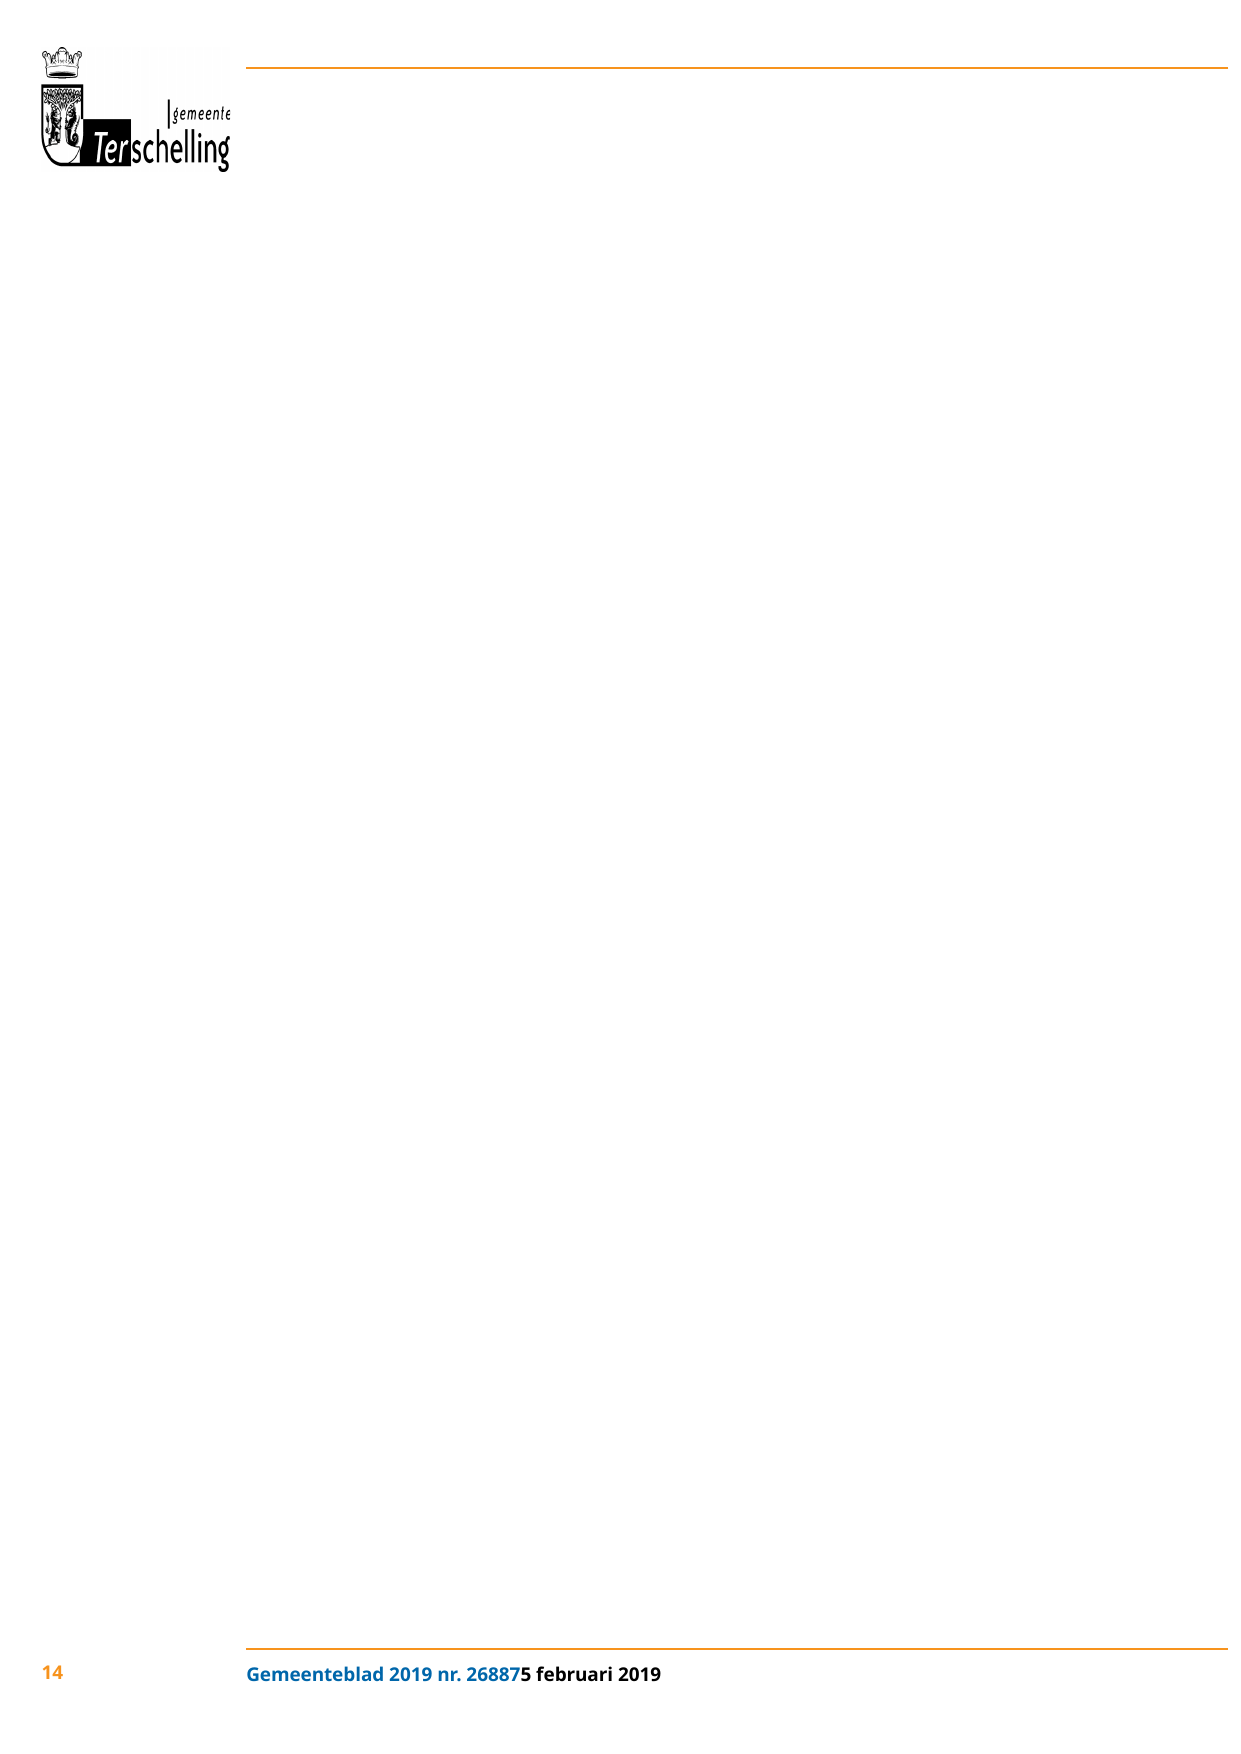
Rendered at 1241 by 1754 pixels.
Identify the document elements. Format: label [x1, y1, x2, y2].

picture [41, 47, 231, 172]
